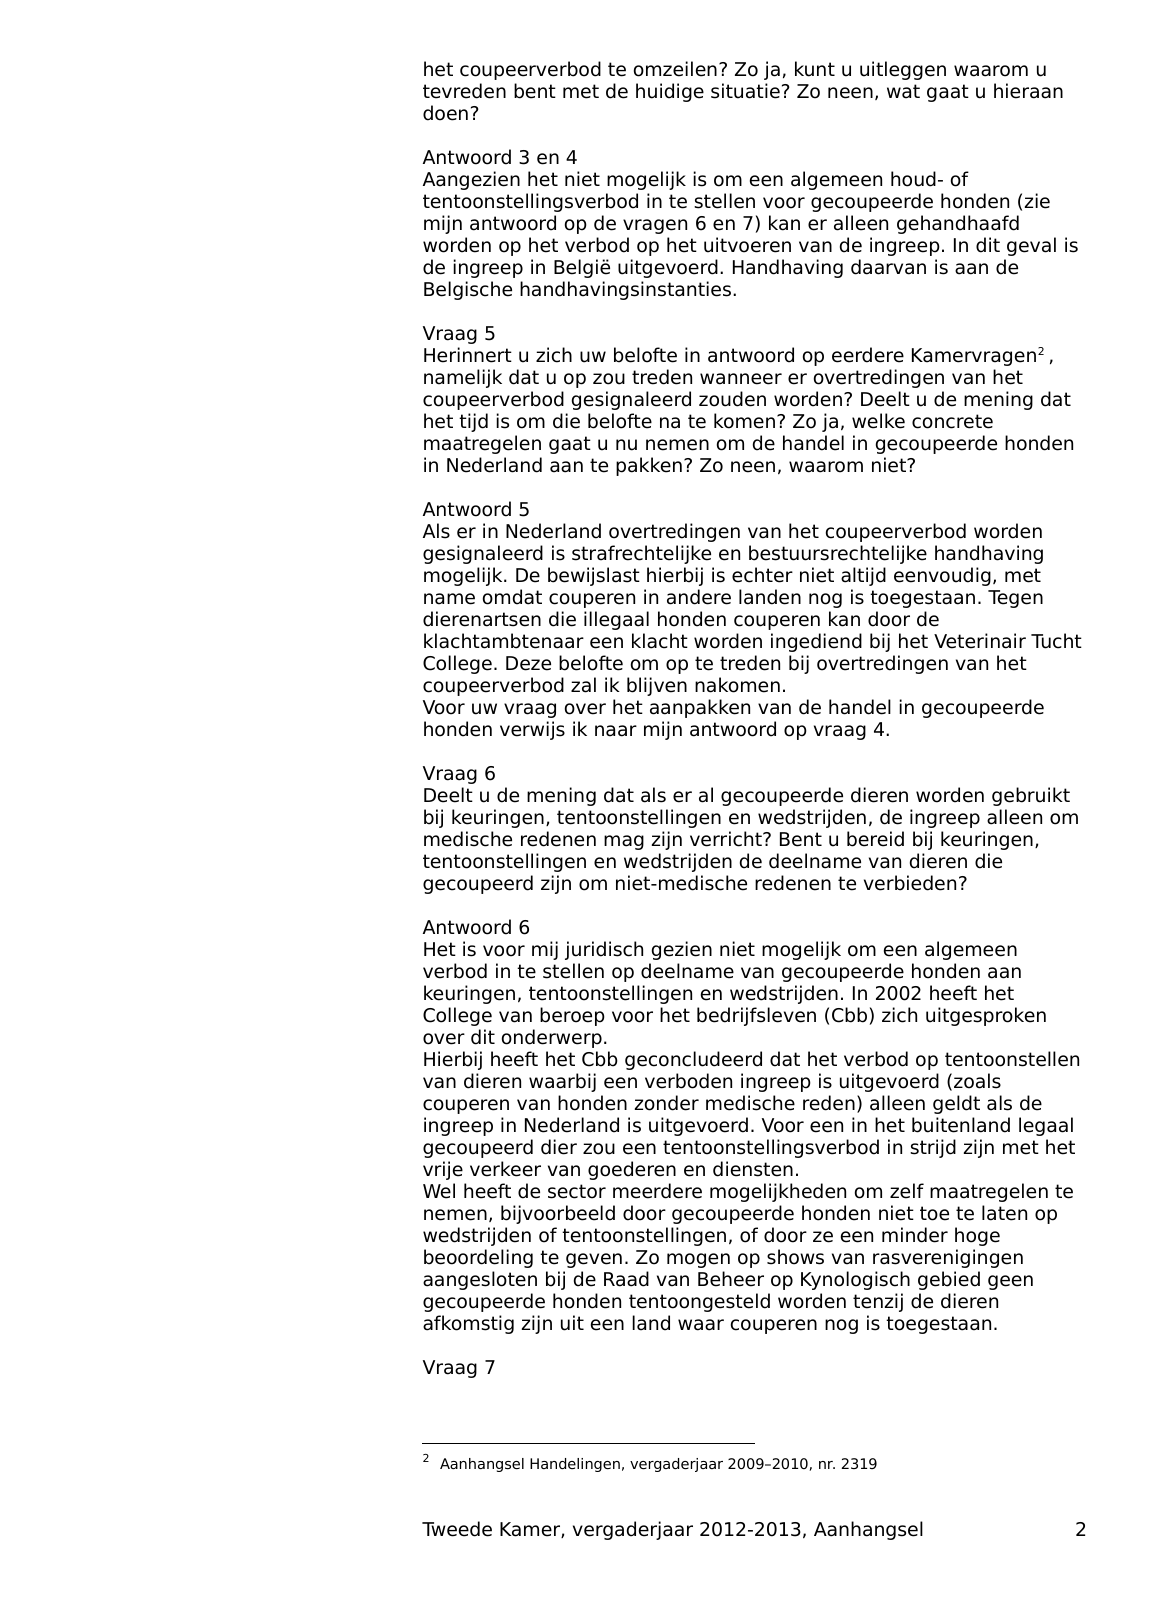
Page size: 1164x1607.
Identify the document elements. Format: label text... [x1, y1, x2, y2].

text Vraag 5 [422, 323, 1087, 345]
text het coupeerverbod te omzeilen? Zo ja, kunt u uitleggen waarom u tevreden bent met de huidige situatie? Zo neen, wat gaat u hieraan doen? [422, 59, 1087, 125]
text Antwoord 6 [422, 917, 1087, 939]
text Herinnert u zich uw belofte in antwoord op eerdere Kamervragen, namelijk dat u op zou treden wanneer er overtredingen van het coupeerverbod gesignaleerd zouden worden? Deelt u de mening dat het tijd is om die belofte na te komen? Zo ja, welke concrete maatregelen gaat u nu nemen om de handel in gecoupeerde honden in Nederland aan te pakken? Zo neen, waarom niet? [422, 345, 1087, 477]
text Hierbij heeft het Cbb geconcludeerd dat het verbod op tentoonstellen van dieren waarbij een verboden ingreep is uitgevoerd (zoals couperen van honden zonder medische reden) alleen geldt als de ingreep in Nederland is uitgevoerd. Voor een in het buitenland legaal gecoupeerd dier zou een tentoonstellingsverbod in strijd zijn met het vrije verkeer van goederen en diensten. [422, 1049, 1087, 1181]
text Vraag 6 [422, 763, 1087, 785]
text Het is voor mij juridisch gezien niet mogelijk om een algemeen verbod in te stellen op deelname van gecoupeerde honden aan keuringen, tentoonstellingen en wedstrijden. In 2002 heeft het College van beroep voor het bedrijfsleven (Cbb) zich uitgesproken over dit onderwerp. [422, 939, 1087, 1049]
text Vraag 7 [422, 1357, 1087, 1379]
text Als er in Nederland overtredingen van het coupeerverbod worden gesignaleerd is strafrechtelijke en bestuursrechtelijke handhaving mogelijk. De bewijslast hierbij is echter niet altijd eenvoudig, met name omdat couperen in andere landen nog is toegestaan. Tegen dierenartsen die illegaal honden couperen kan door de klachtambtenaar een klacht worden ingediend bij het Veterinair Tucht College. Deze belofte om op te treden bij overtredingen van het coupeerverbod zal ik blijven nakomen. [422, 521, 1087, 697]
text Antwoord 5 [422, 499, 1087, 521]
text Aangezien het niet mogelijk is om een algemeen houd- of tentoonstellingsverbod in te stellen voor gecoupeerde honden (zie mijn antwoord op de vragen 6 en 7) kan er alleen gehandhaafd worden op het verbod op het uitvoeren van de ingreep. In dit geval is de ingreep in België uitgevoerd. Handhaving daarvan is aan de Belgische handhavingsinstanties. [422, 169, 1087, 301]
text Aanhangsel Handelingen, vergaderjaar 2009–2010, nr. 2319 [422, 1452, 1087, 1474]
text Voor uw vraag over het aanpakken van de handel in gecoupeerde honden verwijs ik naar mijn antwoord op vraag 4. [422, 697, 1087, 741]
text Antwoord 3 en 4 [422, 147, 1087, 169]
text Wel heeft de sector meerdere mogelijkheden om zelf maatregelen te nemen, bijvoorbeeld door gecoupeerde honden niet toe te laten op wedstrijden of tentoonstellingen, of door ze een minder hoge beoordeling te geven. Zo mogen op shows van rasverenigingen aangesloten bij de Raad van Beheer op Kynologisch gebied geen gecoupeerde honden tentoongesteld worden tenzij de dieren afkomstig zijn uit een land waar couperen nog is toegestaan. [422, 1181, 1087, 1335]
text Deelt u de mening dat als er al gecoupeerde dieren worden gebruikt bij keuringen, tentoonstellingen en wedstrijden, de ingreep alleen om medische redenen mag zijn verricht? Bent u bereid bij keuringen, tentoonstellingen en wedstrijden de deelname van dieren die gecoupeerd zijn om niet-medische redenen te verbieden? [422, 785, 1087, 895]
